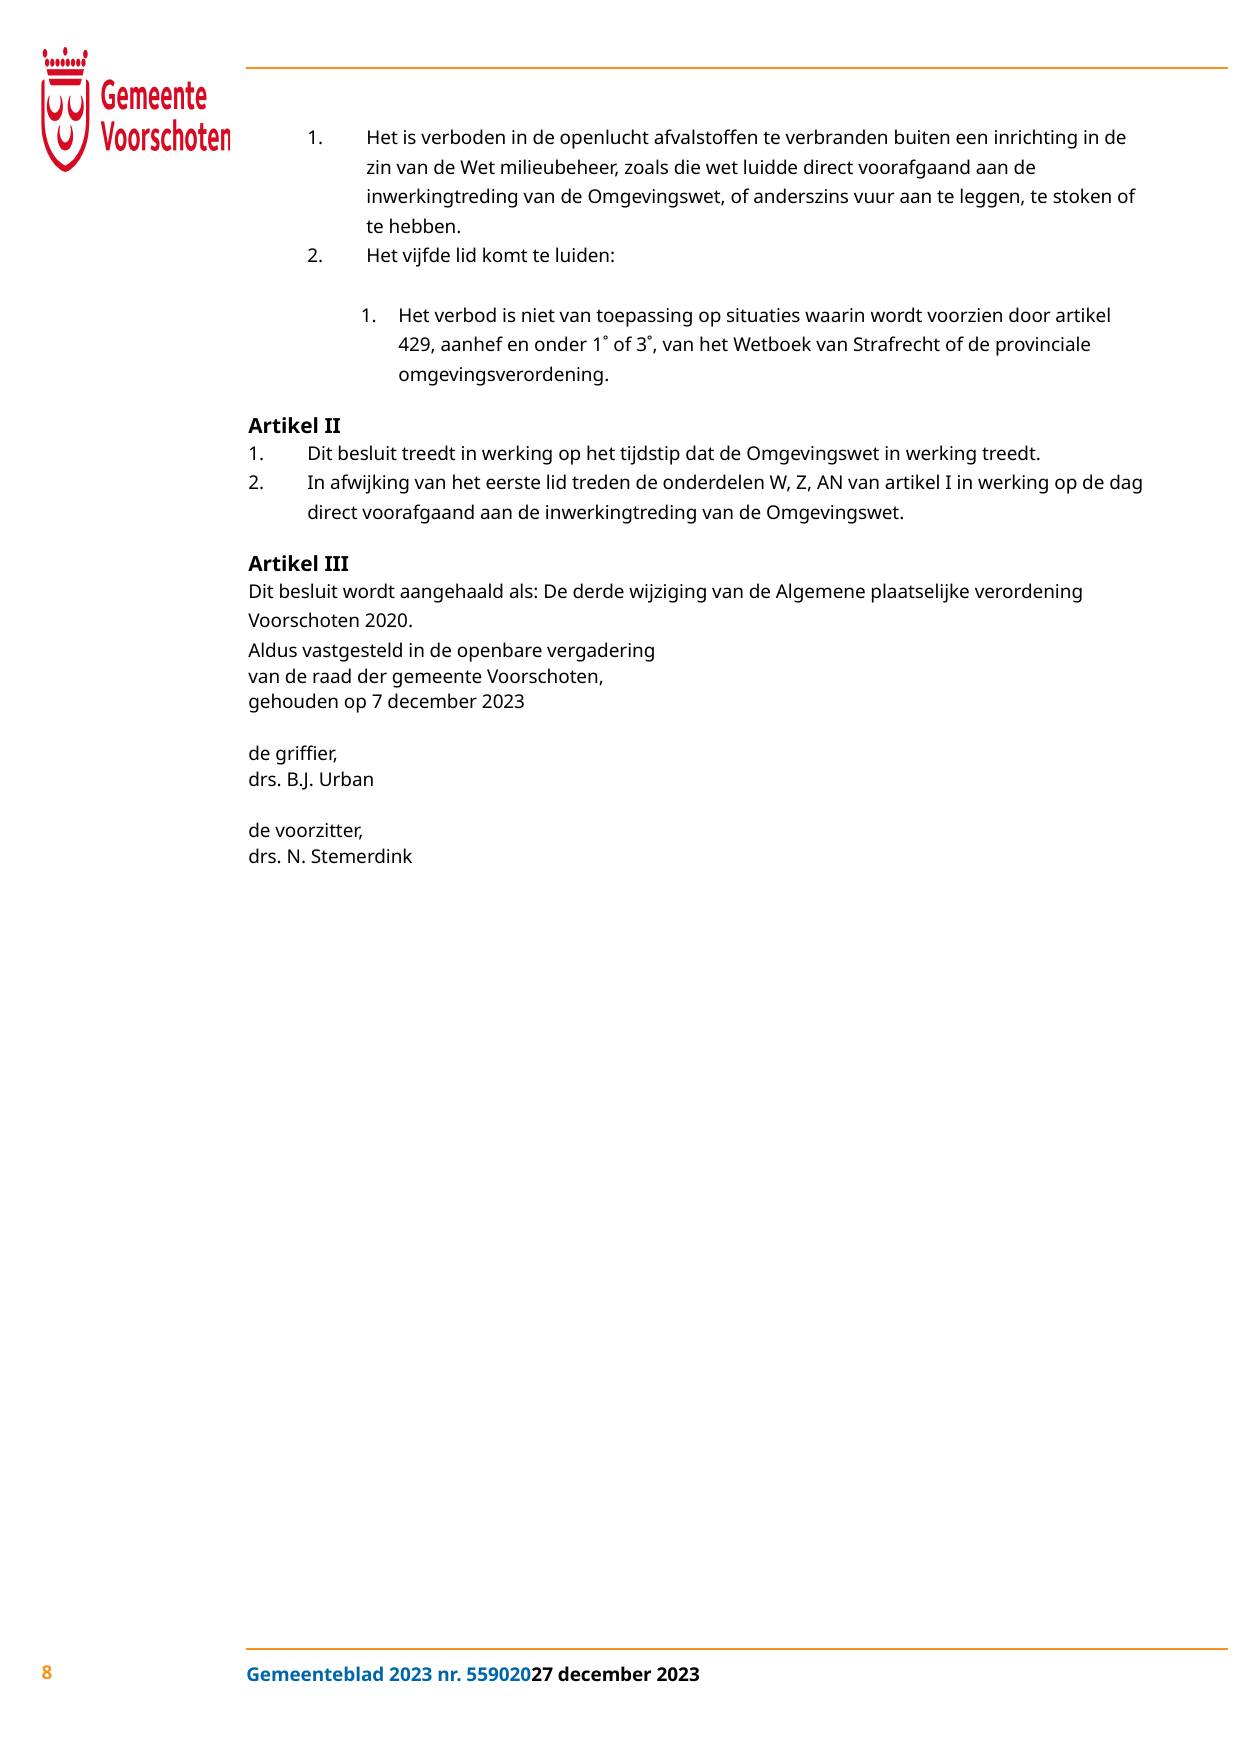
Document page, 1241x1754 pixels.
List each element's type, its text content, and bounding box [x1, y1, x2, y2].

list Het vijfde lid komt te luiden: [307, 243, 1152, 268]
text Aldus vastgesteld in de openbare vergadering [248, 637, 1152, 663]
list Dit besluit treedt in werking op het tijdstip dat de Omgevingswet in werking treedt. [248, 440, 1152, 466]
text Dit besluit wordt aangehaald als: De derde wijziging van de Algemene plaatselijke verordening Voorschoten 2020. [248, 578, 1152, 633]
list Het verbod is niet van toepassing op situaties waarin wordt voorzien door artikel 429, aanhef en onder 1˚ of 3˚, van het Wetboek van Strafrecht of de provinciale omgevingsverordening. [361, 302, 1152, 387]
text de griffier, [248, 740, 1152, 766]
list In afwijking van het eerste lid treden de onderdelen W, Z, AN van artikel I in werking op de dag direct voorafgaand aan de inwerkingtreding van de Omgevingswet. [248, 469, 1152, 525]
text gehouden op 7 december 2023 [248, 688, 1152, 714]
list Het is verboden in de openlucht afvalstoffen te verbranden buiten een inrichting in de zin van de Wet milieubeheer, zoals die wet luidde direct voorafgaand aan de inwerkingtreding van de Omgevingswet, of anderszins vuur aan te leggen, te stoken of te hebben. [307, 124, 1152, 239]
text van de raad der gemeente Voorschoten, [248, 663, 1152, 688]
text Artikel III [248, 549, 1152, 578]
text drs. N. Stemerdink [248, 843, 1152, 869]
picture [41, 47, 231, 172]
text drs. B.J. Urban [248, 766, 1152, 791]
text Artikel II [248, 411, 1152, 440]
text de voorzitter, [248, 817, 1152, 843]
